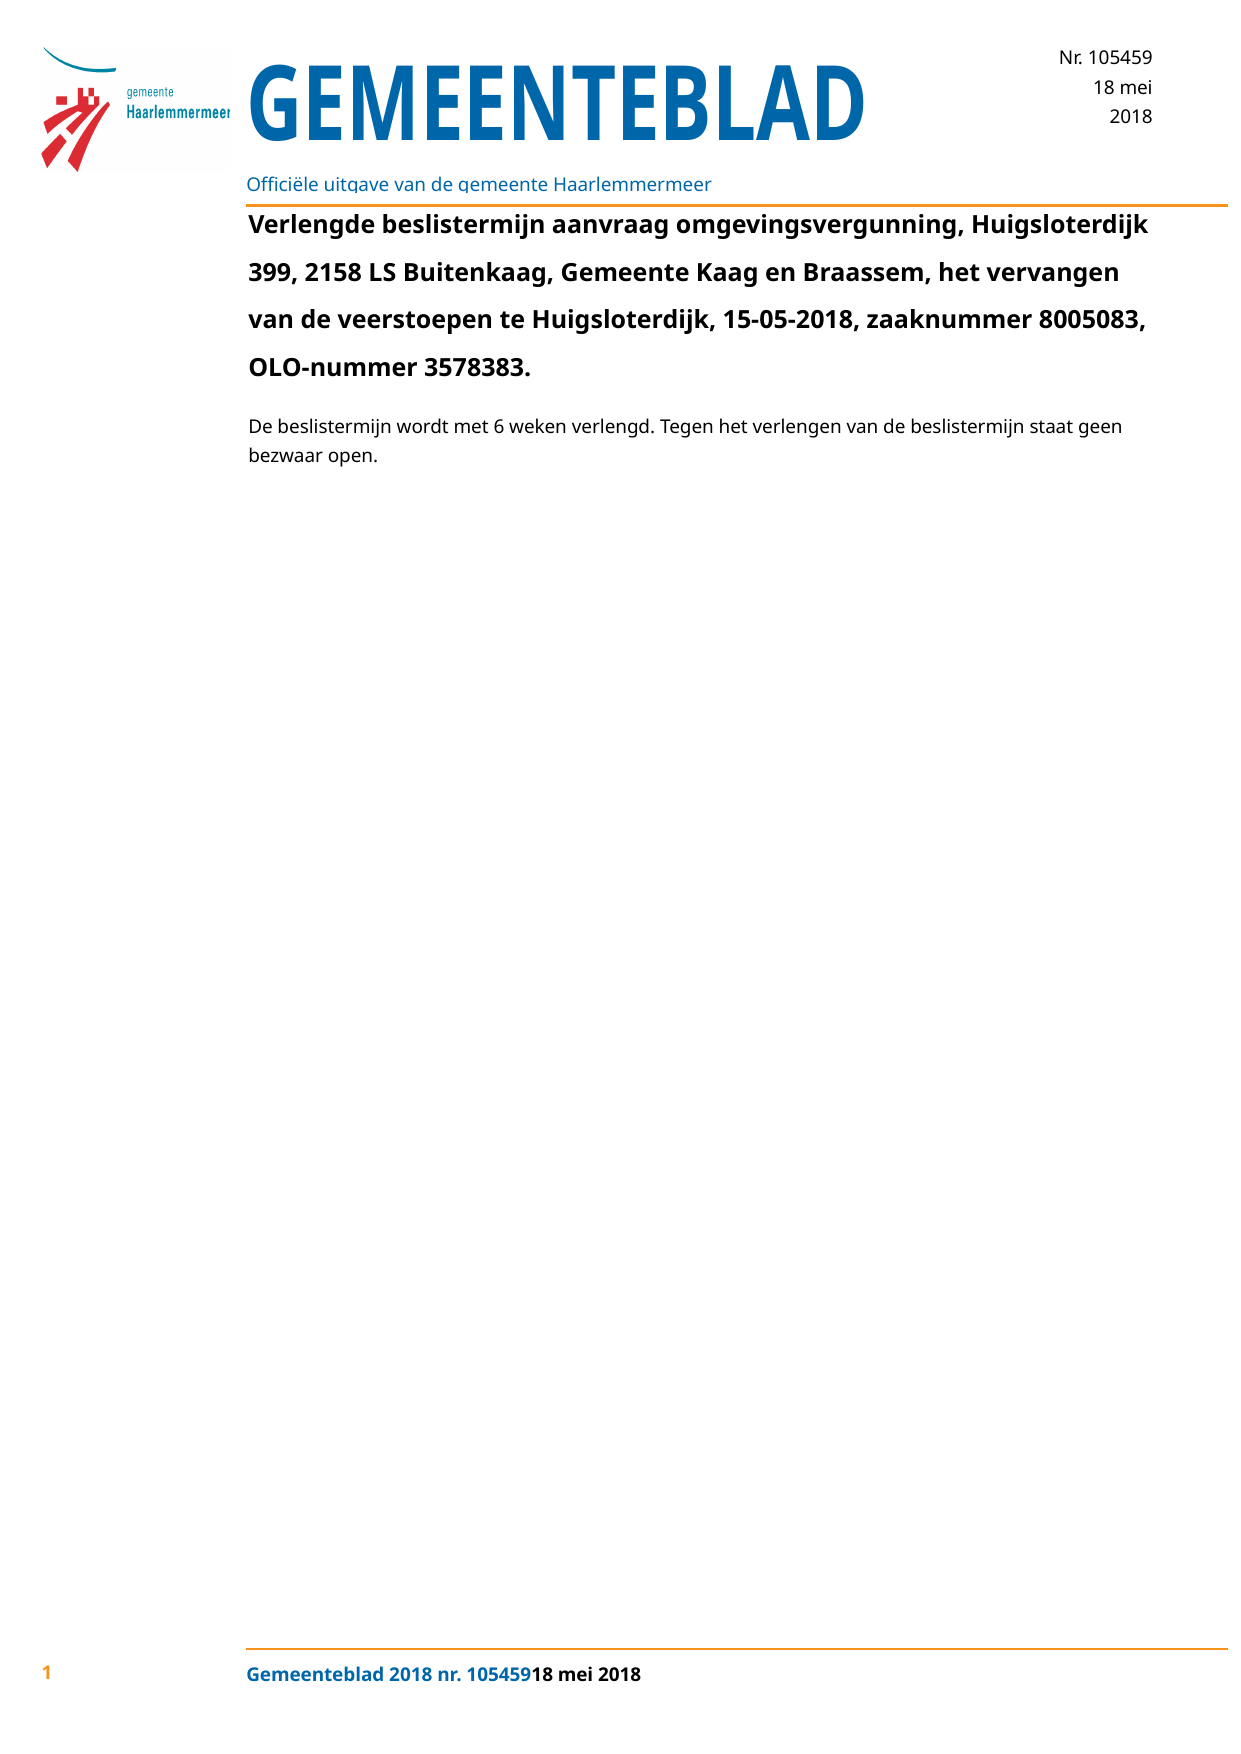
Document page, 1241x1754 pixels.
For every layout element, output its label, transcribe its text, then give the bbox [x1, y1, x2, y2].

picture [41, 47, 231, 172]
text Verlengde beslistermijn aanvraag omgevingsvergunning, Huigsloterdijk 399, 2158 LS Buitenkaag, Gemeente Kaag en Braassem, het vervangen van de veerstoepen te Huigsloterdijk, 15-05-2018, zaaknummer 8005083, OLO-nummer 3578383. [248, 207, 1152, 384]
text De beslistermijn wordt met 6 weken verlengd. Tegen het verlengen van de beslistermijn staat geen bezwaar open. [248, 413, 1152, 468]
